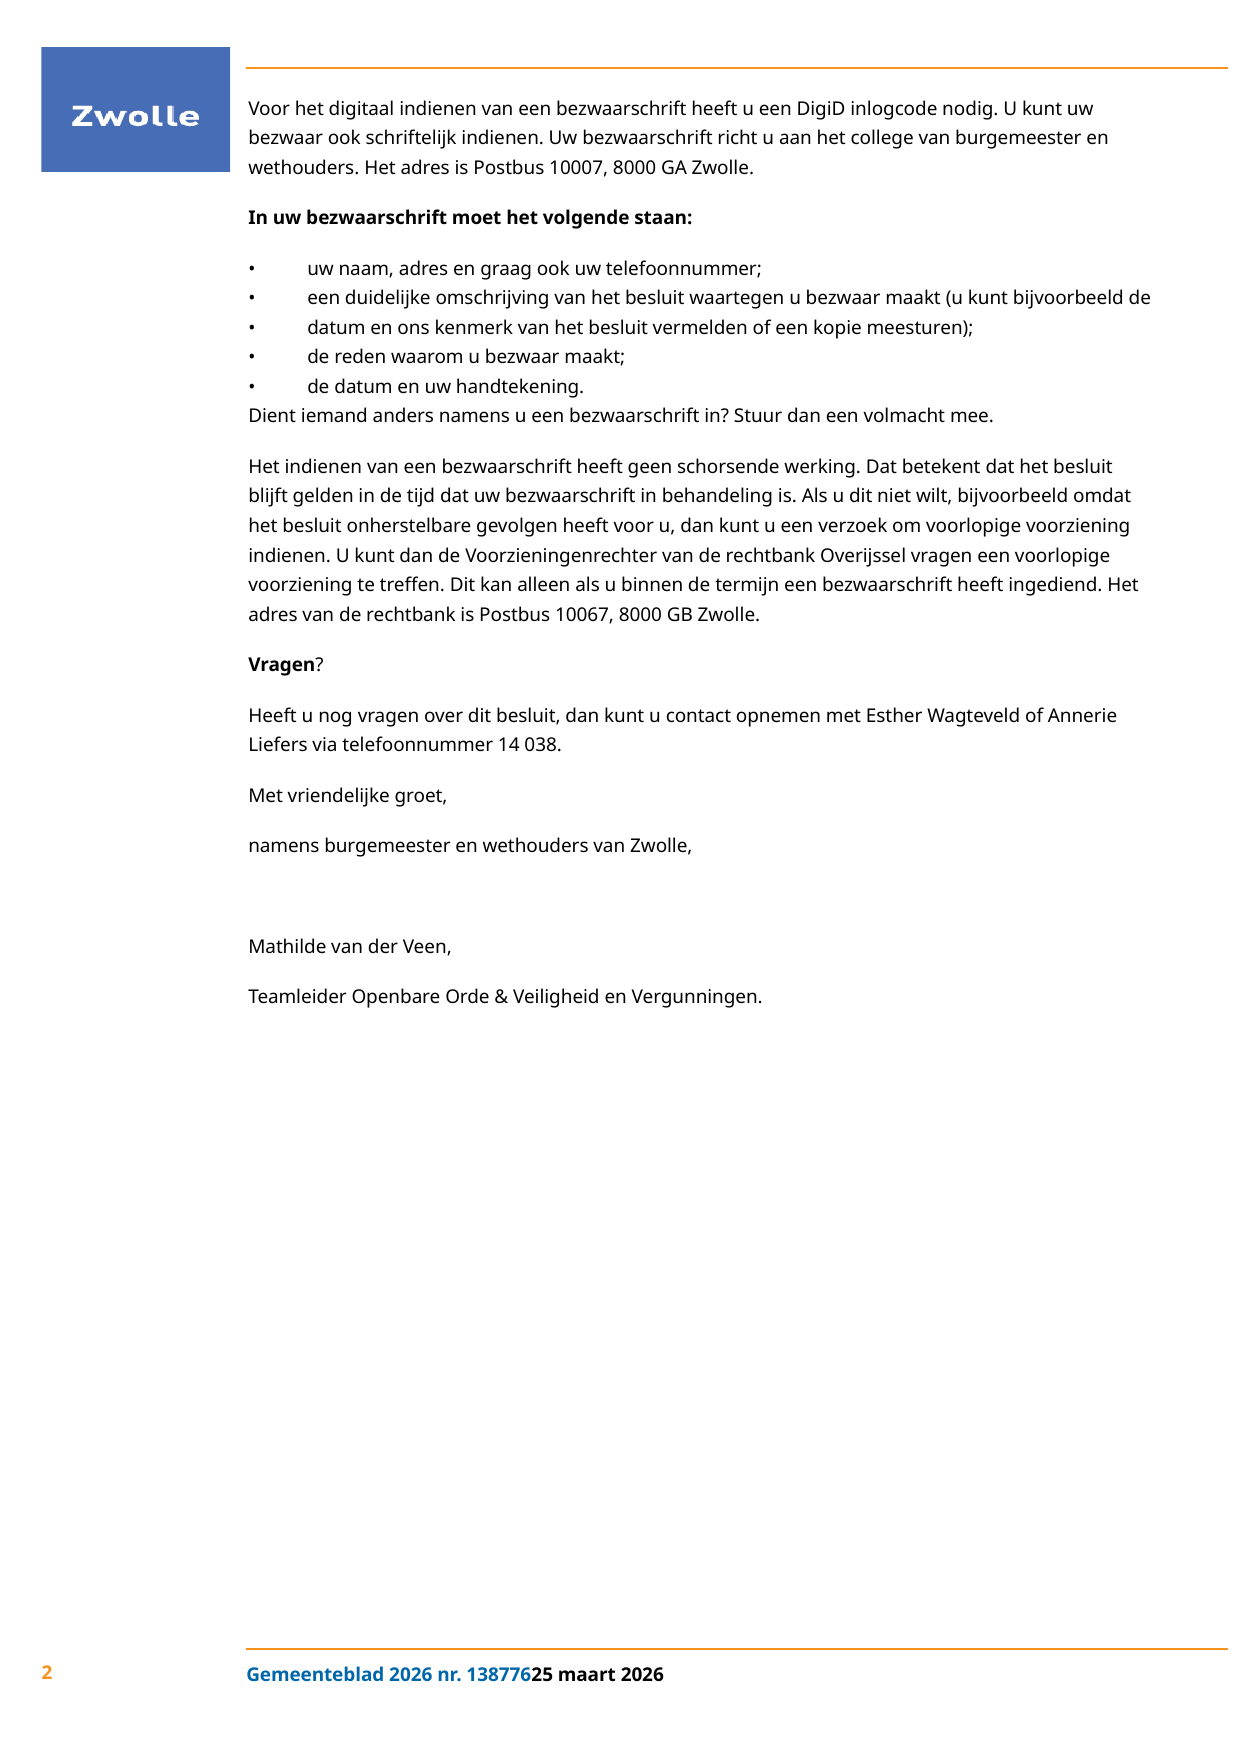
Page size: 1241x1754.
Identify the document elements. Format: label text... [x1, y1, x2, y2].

list datum en ons kenmerk van het besluit vermelden of een kopie meesturen); [248, 314, 1152, 340]
list de datum en uw handtekening. [248, 373, 1152, 399]
text Het indienen van een bezwaarschrift heeft geen schorsende werking. Dat betekent dat het besluit blijft gelden in de tijd dat uw bezwaarschrift in behandeling is. Als u dit niet wilt, bijvoorbeeld omdat het besluit onherstelbare gevolgen heeft voor u, dan kunt u een verzoek om voorlopige voorziening indienen. U kunt dan de Voorzieningenrechter van de rechtbank Overijssel vragen een voorlopige voorziening te treffen. Dit kan alleen als u binnen de termijn een bezwaarschrift heeft ingediend. Het adres van de rechtbank is Postbus 10067, 8000 GB Zwolle. [248, 453, 1152, 627]
list een duidelijke omschrijving van het besluit waartegen u bezwaar maakt (u kunt bijvoorbeeld de [248, 284, 1152, 310]
text Met vriendelijke groet, [248, 782, 1152, 808]
text namens burgemeester en wethouders van Zwolle, [248, 832, 1152, 858]
text Heeft u nog vragen over dit besluit, dan kunt u contact opnemen met Esther Wagteveld of Annerie Liefers via telefoonnummer 14 038. [248, 702, 1152, 757]
text Teamleider Openbare Orde & Veiligheid en Vergunningen. [248, 983, 1152, 1009]
list de reden waarom u bezwaar maakt; [248, 343, 1152, 369]
text Vragen? [248, 651, 1152, 677]
text In uw bezwaarschrift moet het volgende staan: [248, 204, 1152, 230]
list uw naam, adres en graag ook uw telefoonnummer; [248, 255, 1152, 281]
text Voor het digitaal indienen van een bezwaarschrift heeft u een DigiD inlogcode nodig. U kunt uw bezwaar ook schriftelijk indienen. Uw bezwaarschrift richt u aan het college van burgemeester en wethouders. Het adres is Postbus 10007, 8000 GA Zwolle. [248, 95, 1152, 180]
text Dient iemand anders namens u een bezwaarschrift in? Stuur dan een volmacht mee. [248, 403, 1152, 428]
picture [41, 47, 231, 172]
text Mathilde van der Veen, [248, 933, 1152, 959]
